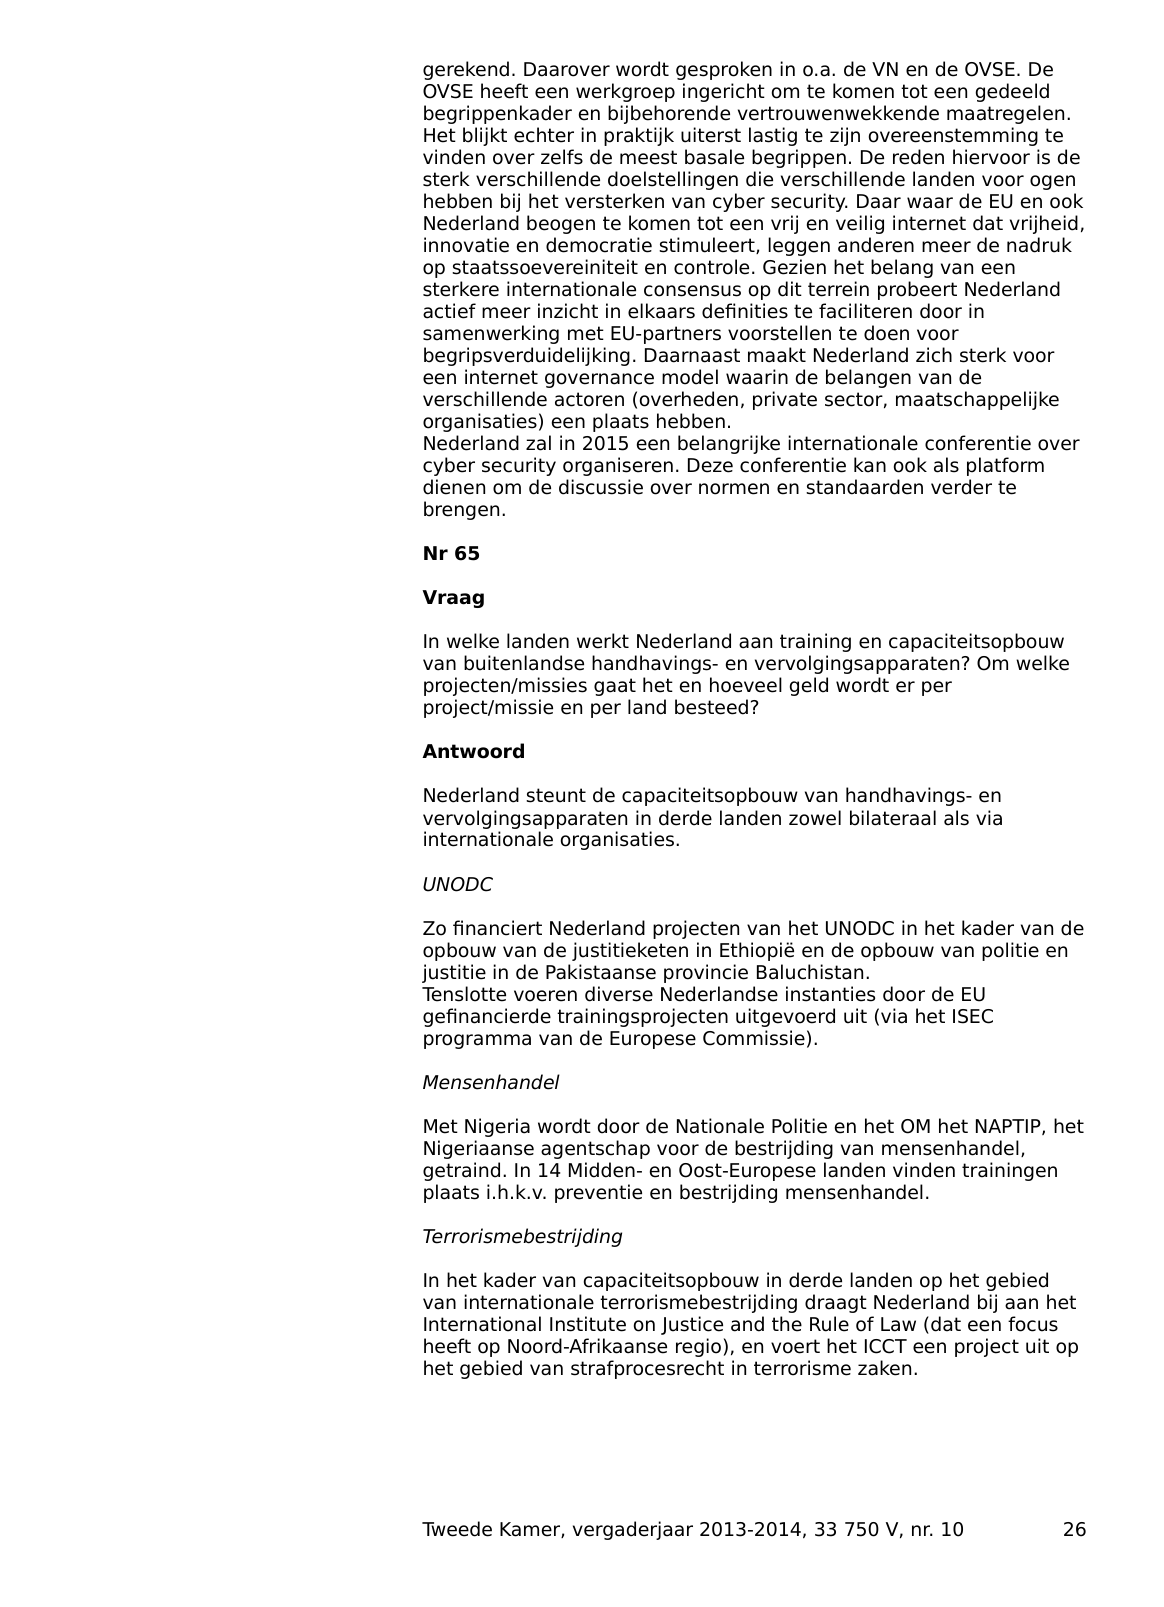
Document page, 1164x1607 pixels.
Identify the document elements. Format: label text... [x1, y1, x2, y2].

text Nederland zal in 2015 een belangrijke internationale conferentie over cyber security organiseren. Deze conferentie kan ook als platform dienen om de discussie over normen en standaarden verder te brengen. [422, 433, 1087, 521]
subtitle UNODC [422, 873, 1087, 896]
subtitle Mensenhandel [422, 1072, 1087, 1094]
text Nederland steunt de capaciteitsopbouw van handhavings- en vervolgingsapparaten in derde landen zowel bilateraal als via internationale organisaties. [422, 785, 1087, 851]
text Tenslotte voeren diverse Nederlandse instanties door de EU gefinancierde trainingsprojecten uitgevoerd uit (via het ISEC programma van de Europese Commissie). [422, 984, 1087, 1049]
subtitle Terrorismebestrijding [422, 1226, 1087, 1248]
text gerekend. Daarover wordt gesproken in o.a. de VN en de OVSE. De OVSE heeft een werkgroep ingericht om te komen tot een gedeeld begrippenkader en bijbehorende vertrouwenwekkende maatregelen. Het blijkt echter in praktijk uiterst lastig te zijn overeenstemming te vinden over zelfs de meest basale begrippen. De reden hiervoor is de sterk verschillende doelstellingen die verschillende landen voor ogen hebben bij het versterken van cyber security. Daar waar de EU en ook Nederland beogen te komen tot een vrij en veilig internet dat vrijheid, innovatie en democratie stimuleert, leggen anderen meer de nadruk op staatssoevereiniteit en controle. Gezien het belang van een sterkere internationale consensus op dit terrein probeert Nederland actief meer inzicht in elkaars definities te faciliteren door in samenwerking met EU-partners voorstellen te doen voor begripsverduidelijking. Daarnaast maakt Nederland zich sterk voor een internet governance model waarin de belangen van de verschillende actoren (overheden, private sector, maatschappelijke organisaties) een plaats hebben. [422, 59, 1087, 433]
text In welke landen werkt Nederland aan training en capaciteitsopbouw van buitenlandse handhavings- en vervolgingsapparaten? Om welke projecten/missies gaat het en hoeveel geld wordt er per project/missie en per land besteed? [422, 631, 1087, 719]
subtitle Antwoord [422, 741, 1087, 763]
subtitle Vraag [422, 587, 1087, 609]
text Zo financiert Nederland projecten van het UNODC in het kader van de opbouw van de justitieketen in Ethiopië en de opbouw van politie en justitie in de Pakistaanse provincie Baluchistan. [422, 918, 1087, 984]
text In het kader van capaciteitsopbouw in derde landen op het gebied van internationale terrorismebestrijding draagt Nederland bij aan het International Institute on Justice and the Rule of Law (dat een focus heeft op Noord-Afrikaanse regio), en voert het ICCT een project uit op het gebied van strafprocesrecht in terrorisme zaken. [422, 1270, 1087, 1380]
text Met Nigeria wordt door de Nationale Politie en het OM het NAPTIP, het Nigeriaanse agentschap voor de bestrijding van mensenhandel, getraind. In 14 Midden- en Oost-Europese landen vinden trainingen plaats i.h.k.v. preventie en bestrijding mensenhandel. [422, 1116, 1087, 1204]
subtitle Nr 65 [422, 543, 1087, 565]
